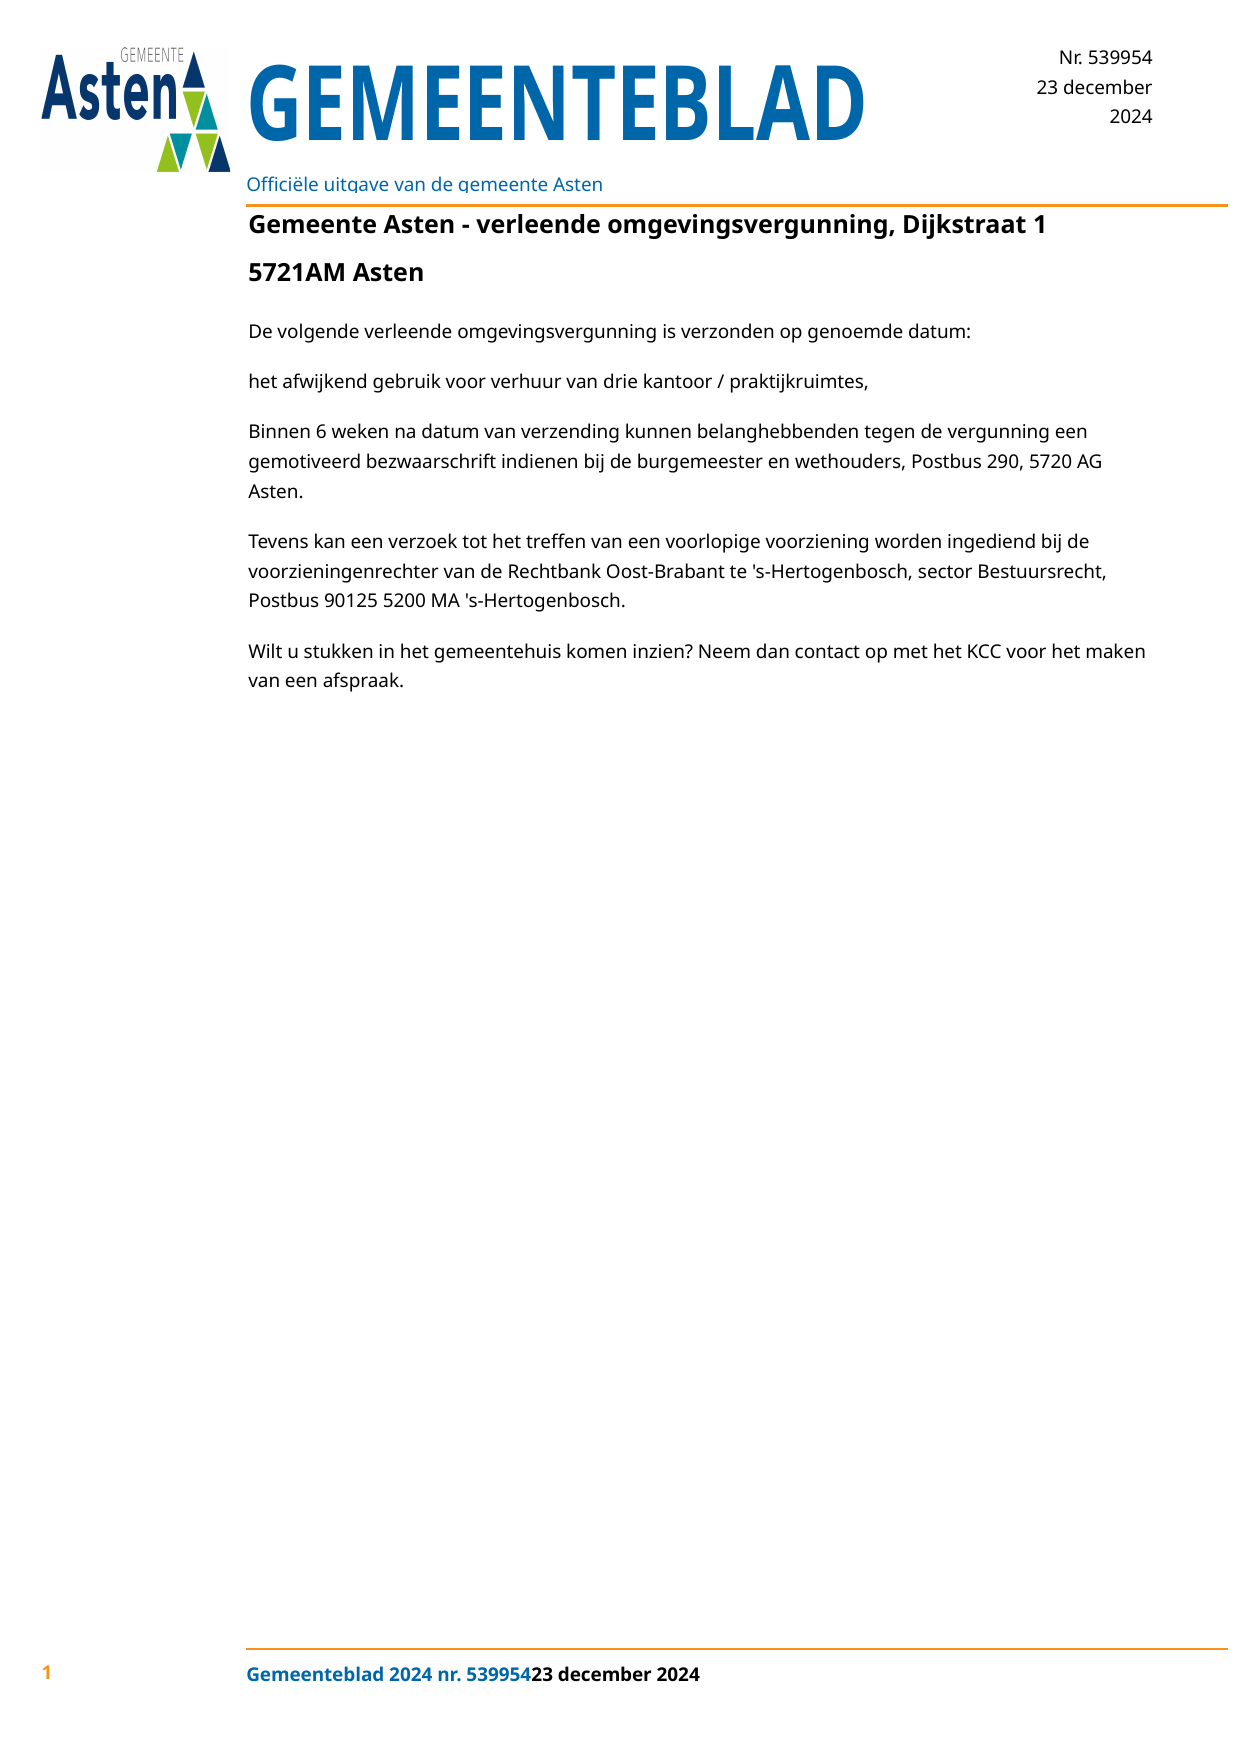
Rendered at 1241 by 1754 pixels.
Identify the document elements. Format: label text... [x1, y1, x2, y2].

text Binnen 6 weken na datum van verzending kunnen belanghebbenden tegen de vergunning een gemotiveerd bezwaarschrift indienen bij de burgemeester en wethouders, Postbus 290, 5720 AG Asten. [248, 419, 1152, 504]
text Tevens kan een verzoek tot het treffen van een voorlopige voorziening worden ingediend bij de voorzieningenrechter van de Rechtbank Oost-Brabant te 's-Hertogenbosch, sector Bestuursrecht, Postbus 90125 5200 MA 's-Hertogenbosch. [248, 528, 1152, 613]
text Gemeente Asten - verleende omgevingsvergunning, Dijkstraat 1 5721AM Asten [248, 207, 1152, 288]
picture [41, 47, 231, 172]
text De volgende verleende omgevingsvergunning is verzonden op genoemde datum: [248, 318, 1152, 344]
text Wilt u stukken in het gemeentehuis komen inzien? Neem dan contact op met het KCC voor het maken van een afspraak. [248, 638, 1152, 693]
text het afwijkend gebruik voor verhuur van drie kantoor / praktijkruimtes, [248, 368, 1152, 394]
